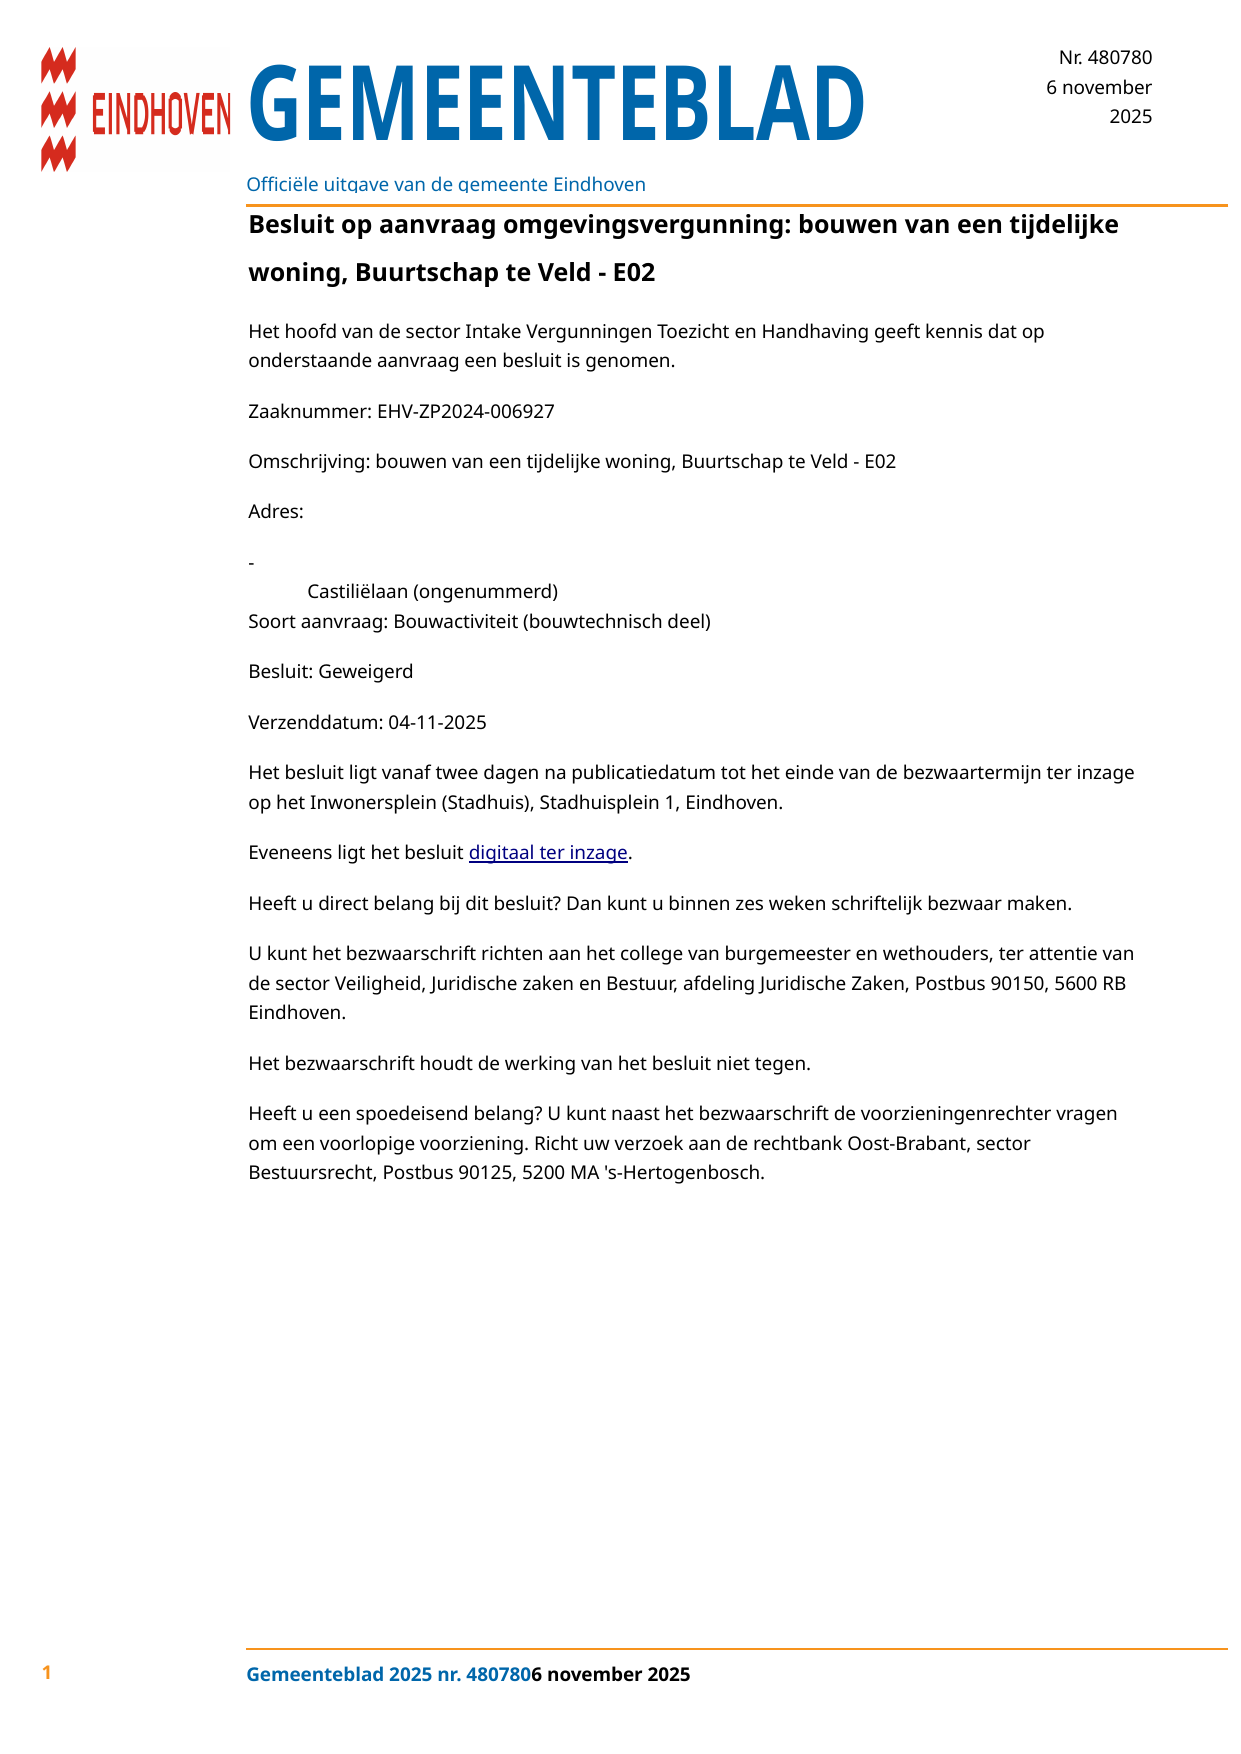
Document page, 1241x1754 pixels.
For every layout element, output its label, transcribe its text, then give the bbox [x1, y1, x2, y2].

text Het besluit ligt vanaf twee dagen na publicatiedatum tot het einde van de bezwaartermijn ter inzage op het Inwonersplein (Stadhuis), Stadhuisplein 1, Eindhoven. [248, 759, 1152, 815]
text Soort aanvraag: Bouwactiviteit (bouwtechnisch deel) [248, 608, 1152, 634]
text Het hoofd van de sector Intake Vergunningen Toezicht en Handhaving geeft kennis dat op onderstaande aanvraag een besluit is genomen. [248, 318, 1152, 373]
text Heeft u een spoedeisend belang? U kunt naast het bezwaarschrift de voorzieningenrechter vragen om een voorlopige voorziening. Richt uw verzoek aan de rechtbank Oost-Brabant, sector Bestuursrecht, Postbus 90125, 5200 MA 's-Hertogenbosch. [248, 1100, 1152, 1185]
picture [41, 47, 231, 172]
text Besluit: Geweigerd [248, 659, 1152, 684]
text Verzenddatum: 04-11-2025 [248, 709, 1152, 735]
text Besluit op aanvraag omgevingsvergunning: bouwen van een tijdelijke woning, Buurtschap te Veld - E02 [248, 207, 1152, 288]
text Eveneens ligt het besluit digitaal ter inzage. [248, 839, 1152, 865]
text Zaaknummer: EHV-ZP2024-006927 [248, 398, 1152, 424]
text Omschrijving: bouwen van een tijdelijke woning, Buurtschap te Veld - E02 [248, 448, 1152, 474]
text Het bezwaarschrift houdt de werking van het besluit niet tegen. [248, 1050, 1152, 1076]
text Adres: [248, 499, 1152, 524]
text U kunt het bezwaarschrift richten aan het college van burgemeester en wethouders, ter attentie van de sector Veiligheid, Juridische zaken en Bestuur, afdeling Juridische Zaken, Postbus 90150, 5600 RB Eindhoven. [248, 940, 1152, 1025]
list Castiliëlaan (ongenummerd) [248, 579, 1152, 604]
text Heeft u direct belang bij dit besluit? Dan kunt u binnen zes weken schriftelijk bezwaar maken. [248, 890, 1152, 916]
